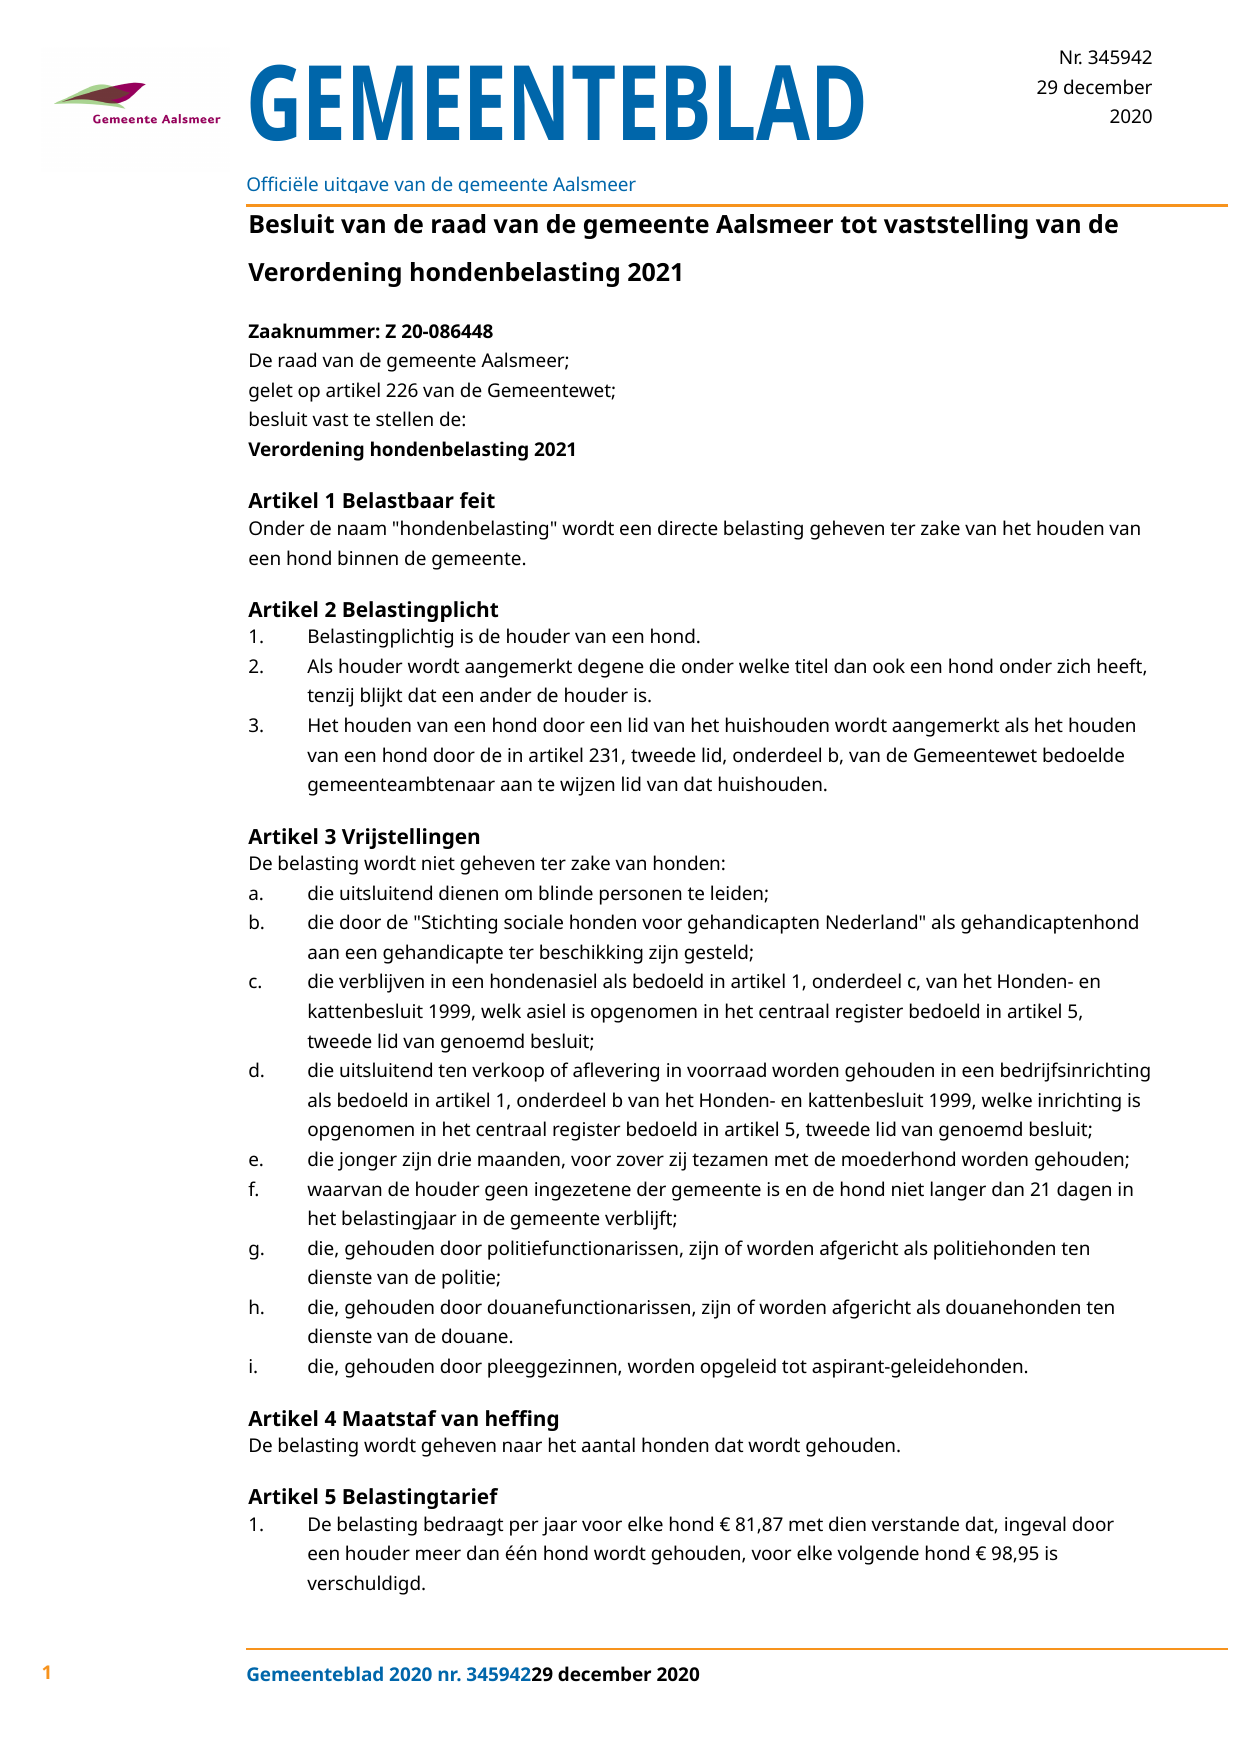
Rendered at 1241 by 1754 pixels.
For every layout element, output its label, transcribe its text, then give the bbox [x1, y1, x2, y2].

list Het houden van een hond door een lid van het huishouden wordt aangemerkt als het houden van een hond door de in artikel 231, tweede lid, onderdeel b, van de Gemeentewet bedoelde gemeenteambtenaar aan te wijzen lid van dat huishouden. [248, 712, 1152, 797]
text Artikel 3 Vrijstellingen [248, 822, 1152, 850]
list Als houder wordt aangemerkt degene die onder welke titel dan ook een hond onder zich heeft, tenzij blijkt dat een ander de houder is. [248, 653, 1152, 708]
text Artikel 4 Maatstaf van heffing [248, 1404, 1152, 1432]
list waarvan de houder geen ingezetene der gemeente is en de hond niet langer dan 21 dagen in het belastingjaar in de gemeente verblijft; [248, 1176, 1152, 1231]
list die, gehouden door politiefunctionarissen, zijn of worden afgericht als politiehonden ten dienste van de politie; [248, 1235, 1152, 1290]
text Onder de naam "hondenbelasting" wordt een directe belasting geheven ter zake van het houden van een hond binnen de gemeente. [248, 515, 1152, 570]
list die jonger zijn drie maanden, voor zover zij tezamen met de moederhond worden gehouden; [248, 1146, 1152, 1172]
text Verordening hondenbelasting 2021 [248, 436, 1152, 462]
list die, gehouden door douanefunctionarissen, zijn of worden afgericht als douanehonden ten dienste van de douane. [248, 1294, 1152, 1349]
text De raad van de gemeente Aalsmeer; [248, 347, 1152, 373]
text Artikel 5 Belastingtarief [248, 1482, 1152, 1511]
list die, gehouden door pleeggezinnen, worden opgeleid tot aspirant-geleidehonden. [248, 1353, 1152, 1379]
picture [41, 47, 231, 172]
text besluit vast te stellen de: [248, 407, 1152, 432]
list die uitsluitend ten verkoop of aflevering in voorraad worden gehouden in een bedrijfsinrichting als bedoeld in artikel 1, onderdeel b van het Honden- en kattenbesluit 1999, welke inrichting is opgenomen in het centraal register bedoeld in artikel 5, tweede lid van genoemd besluit; [248, 1057, 1152, 1142]
text Besluit van de raad van de gemeente Aalsmeer tot vaststelling van de Verordening hondenbelasting 2021 [248, 207, 1152, 288]
text De belasting wordt geheven naar het aantal honden dat wordt gehouden. [248, 1432, 1152, 1458]
text De belasting wordt niet geheven ter zake van honden: [248, 850, 1152, 876]
list die uitsluitend dienen om blinde personen te leiden; [248, 880, 1152, 906]
text gelet op artikel 226 van de Gemeentewet; [248, 377, 1152, 403]
text Zaaknummer: Z 20-086448 [248, 318, 1152, 344]
list De belasting bedraagt per jaar voor elke hond € 81,87 met dien verstande dat, ingeval door een houder meer dan één hond wordt gehouden, voor elke volgende hond € 98,95 is verschuldigd. [248, 1511, 1152, 1596]
text Artikel 2 Belastingplicht [248, 595, 1152, 623]
list Belastingplichtig is de houder van een hond. [248, 623, 1152, 649]
list die verblijven in een hondenasiel als bedoeld in artikel 1, onderdeel c, van het Honden- en kattenbesluit 1999, welk asiel is opgenomen in het centraal register bedoeld in artikel 5, tweede lid van genoemd besluit; [248, 969, 1152, 1053]
list die door de "Stichting sociale honden voor gehandicapten Nederland" als gehandicaptenhond aan een gehandicapte ter beschikking zijn gesteld; [248, 909, 1152, 965]
text Artikel 1 Belastbaar feit [248, 487, 1152, 515]
